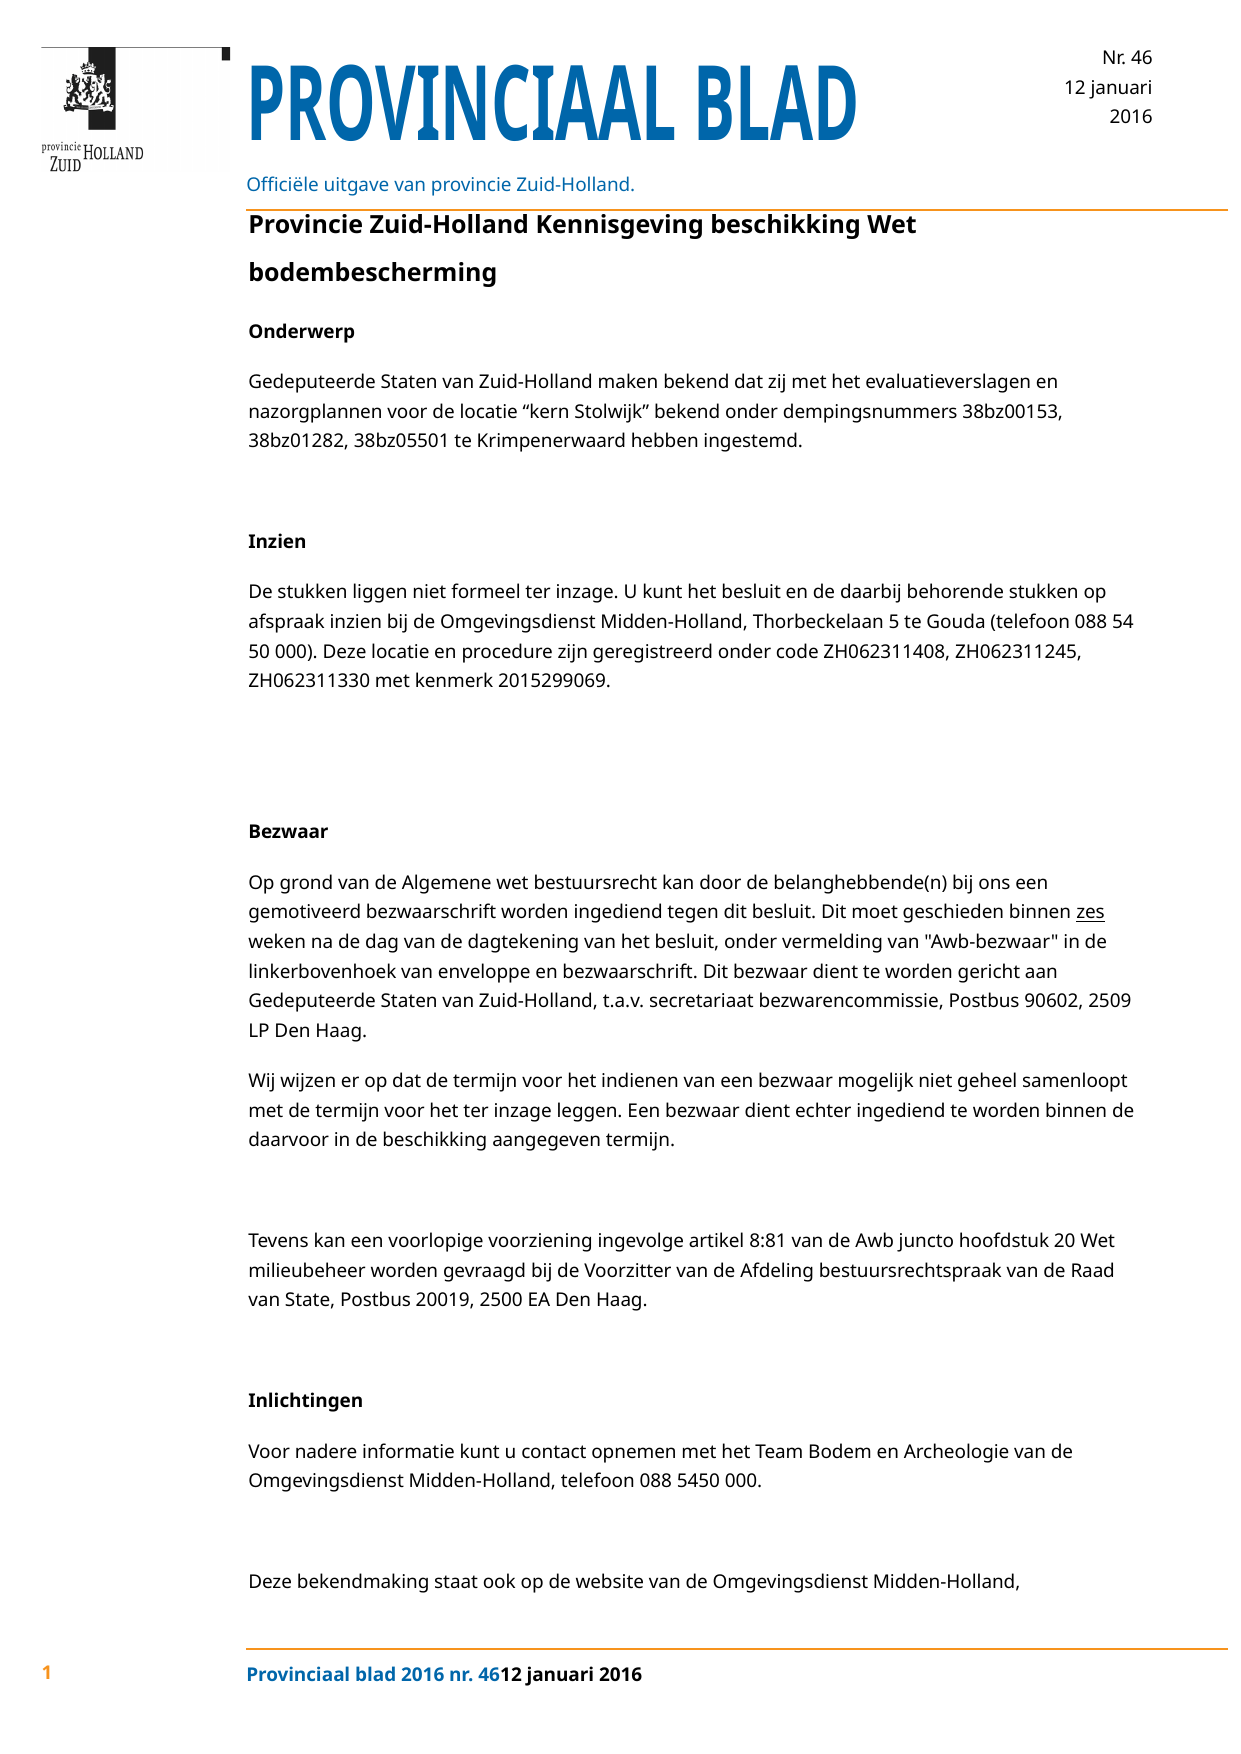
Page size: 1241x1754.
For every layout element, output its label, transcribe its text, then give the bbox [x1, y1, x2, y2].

text Bezwaar [248, 819, 1152, 844]
text Gedeputeerde Staten van Zuid-Holland maken bekend dat zij met het evaluatieverslagen en nazorgplannen voor de locatie “kern Stolwijk” bekend onder dempingsnummers 38bz00153, 38bz01282, 38bz05501 te Krimpenerwaard hebben ingestemd. [248, 368, 1152, 453]
text Inzien [248, 528, 1152, 554]
picture [41, 47, 231, 172]
text De stukken liggen niet formeel ter inzage. U kunt het besluit en de daarbij behorende stukken op afspraak inzien bij de Omgevingsdienst Midden-Holland, Thorbeckelaan 5 te Gouda (telefoon 088 54 50 000). Deze locatie en procedure zijn geregistreerd onder code ZH062311408, ZH062311245, ZH062311330 met kenmerk 2015299069. [248, 579, 1152, 693]
text Op grond van de Algemene wet bestuursrecht kan door de belanghebbende(n) bij ons een gemotiveerd bezwaarschrift worden ingediend tegen dit besluit. Dit moet geschieden binnen zes weken na de dag van de dagtekening van het besluit, onder vermelding van "Awb-bezwaar" in de linkerbovenhoek van enveloppe en bezwaarschrift. Dit bezwaar dient te worden gericht aan Gedeputeerde Staten van Zuid-Holland, t.a.v. secretariaat bezwarencommissie, Postbus 90602, 2509 LP Den Haag. [248, 869, 1152, 1043]
text Voor nadere informatie kunt u contact opnemen met het Team Bodem en Archeologie van de Omgevingsdienst Midden-Holland, telefoon 088 5450 000. [248, 1438, 1152, 1493]
text Deze bekendmaking staat ook op de website van de Omgevingsdienst Midden-Holland, [248, 1568, 1152, 1594]
text Wij wijzen er op dat de termijn voor het indienen van een bezwaar mogelijk niet geheel samenloopt met de termijn voor het ter inzage leggen. Een bezwaar dient echter ingediend te worden binnen de daarvoor in de beschikking aangegeven termijn. [248, 1067, 1152, 1152]
text Inlichtingen [248, 1387, 1152, 1413]
text Onderwerp [248, 318, 1152, 344]
text Provincie Zuid-Holland Kennisgeving beschikking Wet bodembescherming [248, 211, 1152, 288]
text Tevens kan een voorlopige voorziening ingevolge artikel 8:81 van de Awb juncto hoofdstuk 20 Wet milieubeheer worden gevraagd bij de Voorzitter van de Afdeling bestuursrechtspraak van de Raad van State, Postbus 20019, 2500 EA Den Haag. [248, 1227, 1152, 1312]
